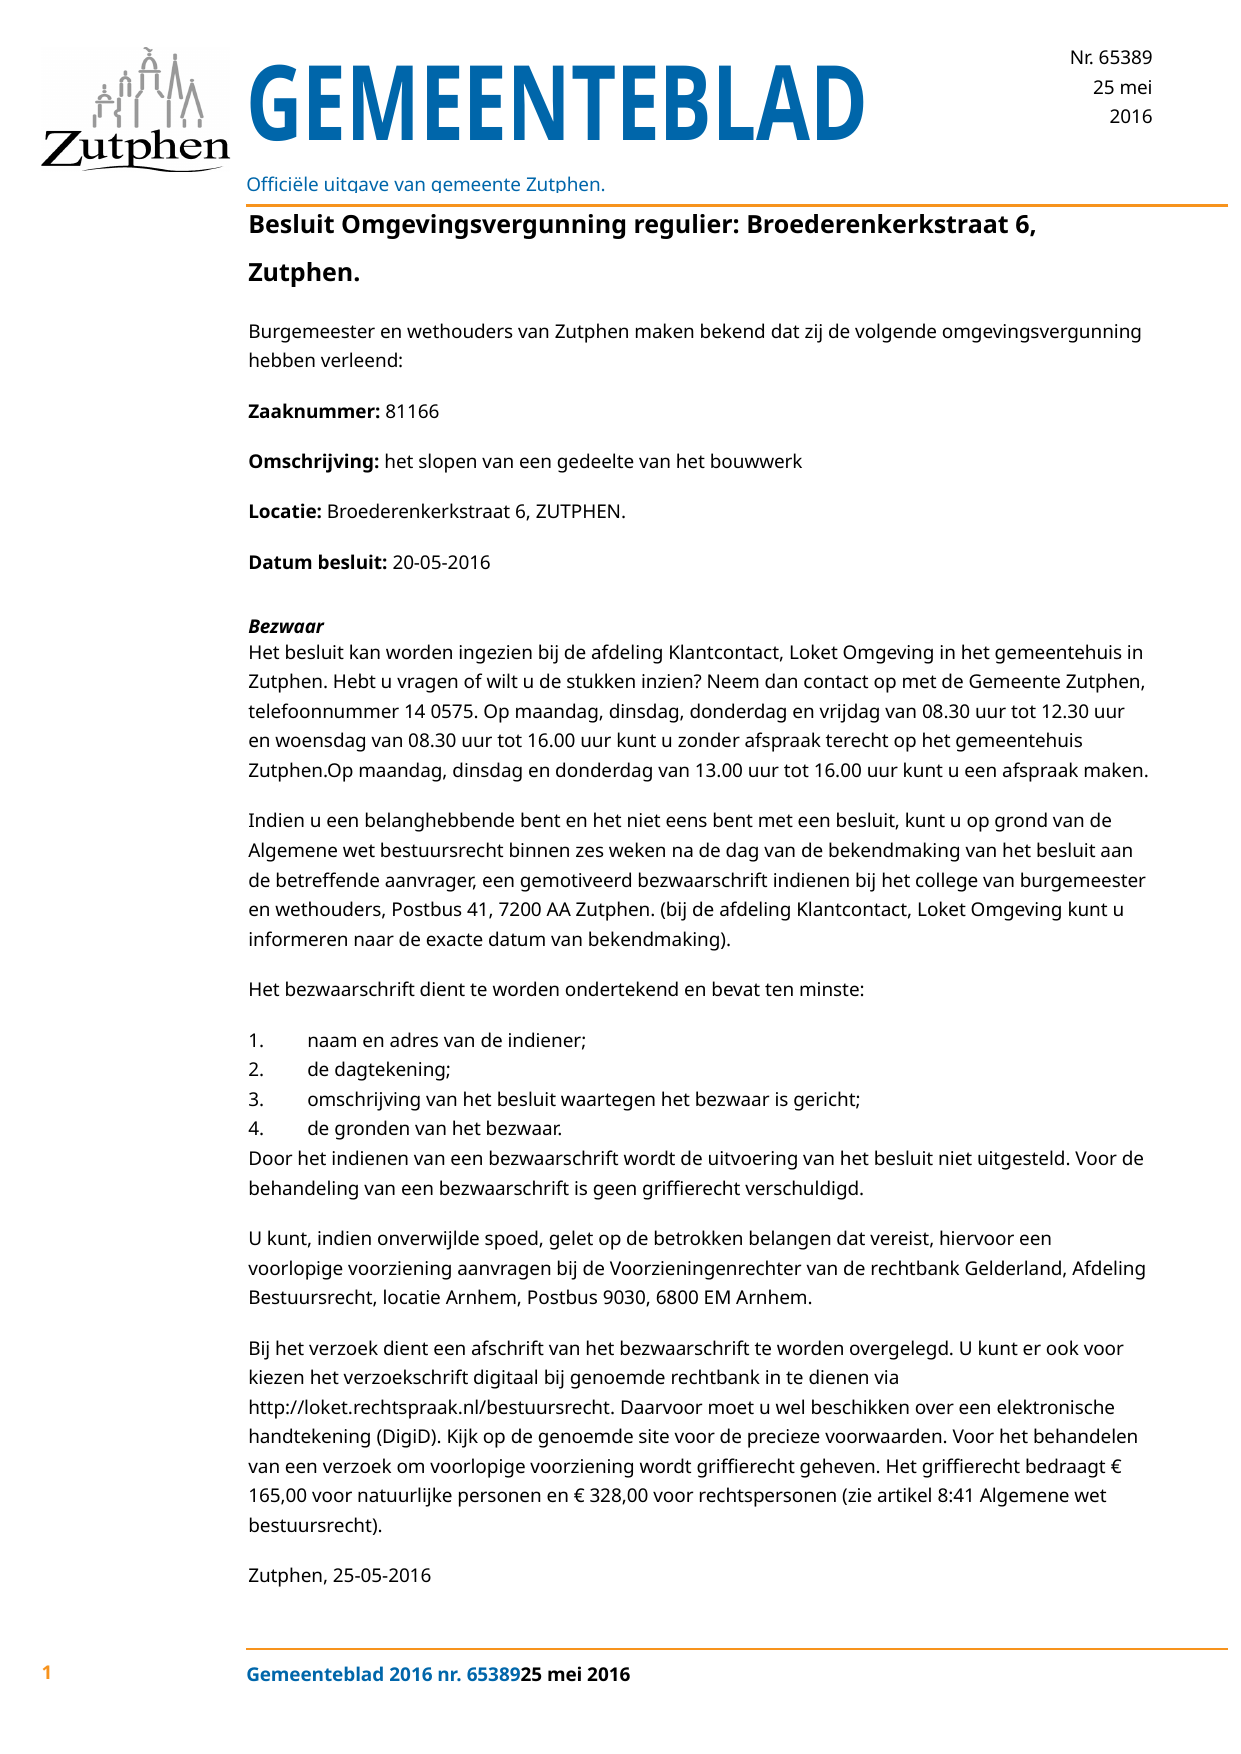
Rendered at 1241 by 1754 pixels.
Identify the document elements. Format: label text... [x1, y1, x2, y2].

text Indien u een belanghebbende bent en het niet eens bent met een besluit, kunt u op grond van de Algemene wet bestuursrecht binnen zes weken na de dag van de bekendmaking van het besluit aan de betreffende aanvrager, een gemotiveerd bezwaarschrift indienen bij het college van burgemeester en wethouders, Postbus 41, 7200 AA Zutphen. (bij de afdeling Klantcontact, Loket Omgeving kunt u informeren naar de exacte datum van bekendmaking). [248, 808, 1152, 952]
text Burgemeester en wethouders van Zutphen maken bekend dat zij de volgende omgevingsvergunning hebben verleend: [248, 318, 1152, 373]
text Bezwaar [248, 613, 1152, 639]
text Datum besluit: 20-05-2016 [248, 549, 1152, 575]
list naam en adres van de indiener; [248, 1027, 1152, 1052]
text Het besluit kan worden ingezien bij de afdeling Klantcontact, Loket Omgeving in het gemeentehuis in Zutphen. Hebt u vragen of wilt u de stukken inzien? Neem dan contact op met de Gemeente Zutphen, telefoonnummer 14 0575. Op maandag, dinsdag, donderdag en vrijdag van 08.30 uur tot 12.30 uur en woensdag van 08.30 uur tot 16.00 uur kunt u zonder afspraak terecht op het gemeentehuis Zutphen.Op maandag, dinsdag en donderdag van 13.00 uur tot 16.00 uur kunt u een afspraak maken. [248, 639, 1152, 783]
text Bij het verzoek dient een afschrift van het bezwaarschrift te worden overgelegd. U kunt er ook voor kiezen het verzoekschrift digitaal bij genoemde rechtbank in te dienen via http://loket.rechtspraak.nl/bestuursrecht. Daarvoor moet u wel beschikken over een elektronische handtekening (DigiD). Kijk op de genoemde site voor de precieze voorwaarden. Voor het behandelen van een verzoek om voorlopige voorziening wordt griffierecht geheven. Het griffierecht bedraagt € 165,00 voor natuurlijke personen en € 328,00 voor rechtspersonen (zie artikel 8:41 Algemene wet bestuursrecht). [248, 1335, 1152, 1538]
list omschrijving van het besluit waartegen het bezwaar is gericht; [248, 1086, 1152, 1112]
list de gronden van het bezwaar. [248, 1116, 1152, 1141]
text Locatie: Broederenkerkstraat 6, ZUTPHEN. [248, 499, 1152, 524]
list de dagtekening; [248, 1056, 1152, 1082]
picture [41, 47, 231, 172]
text Zaaknummer: 81166 [248, 398, 1152, 424]
text Zutphen, 25-05-2016 [248, 1563, 1152, 1588]
text Besluit Omgevingsvergunning regulier: Broederenkerkstraat 6, Zutphen. [248, 207, 1152, 288]
text Door het indienen van een bezwaarschrift wordt de uitvoering van het besluit niet uitgesteld. Voor de behandeling van een bezwaarschrift is geen griffierecht verschuldigd. [248, 1145, 1152, 1200]
text Omschrijving: het slopen van een gedeelte van het bouwwerk [248, 448, 1152, 474]
text U kunt, indien onverwijlde spoed, gelet op de betrokken belangen dat vereist, hiervoor een voorlopige voorziening aanvragen bij de Voorzieningenrechter van de rechtbank Gelderland, Afdeling Bestuursrecht, locatie Arnhem, Postbus 9030, 6800 EM Arnhem. [248, 1225, 1152, 1310]
text Het bezwaarschrift dient te worden ondertekend en bevat ten minste: [248, 976, 1152, 1002]
